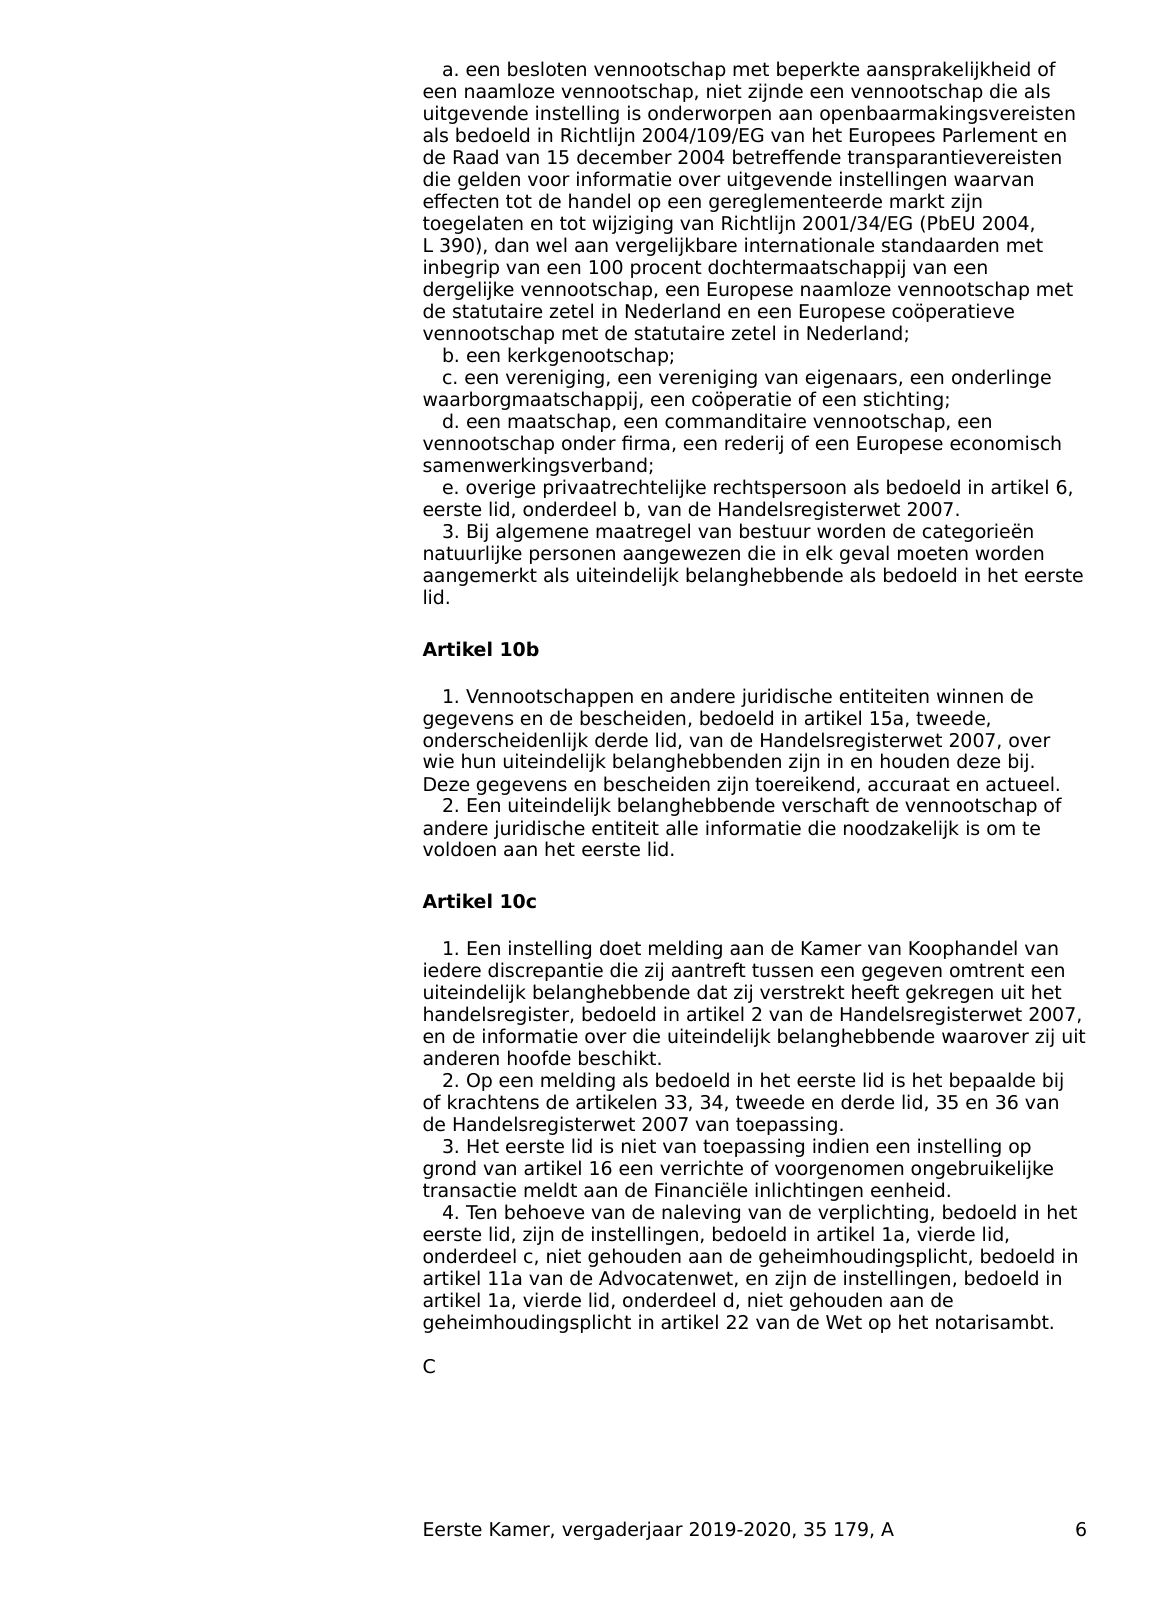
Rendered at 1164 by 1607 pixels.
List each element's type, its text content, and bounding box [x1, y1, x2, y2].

text C [422, 1356, 1087, 1378]
subtitle Artikel 10c [422, 891, 1087, 913]
text 1. Vennootschappen en andere juridische entiteiten winnen de gegevens en de bescheiden, bedoeld in artikel 15a, tweede, onderscheidenlijk derde lid, van de Handelsregisterwet 2007, over wie hun uiteindelijk belanghebbenden zijn in en houden deze bij. Deze gegevens en bescheiden zijn toereikend, accuraat en actueel. [422, 686, 1087, 795]
text 3. Bij algemene maatregel van bestuur worden de categorieën natuurlijke personen aangewezen die in elk geval moeten worden aangemerkt als uiteindelijk belanghebbende als bedoeld in het eerste lid. [422, 521, 1087, 608]
text a. een besloten vennootschap met beperkte aansprakelijkheid of een naamloze vennootschap, niet zijnde een vennootschap die als uitgevende instelling is onderworpen aan openbaarmakingsvereisten als bedoeld in Richtlijn 2004/109/EG van het Europees Parlement en de Raad van 15 december 2004 betreffende transparantievereisten die gelden voor informatie over uitgevende instellingen waarvan effecten tot de handel op een gereglementeerde markt zijn toegelaten en tot wijziging van Richtlijn 2001/34/EG (PbEU 2004, L 390), dan wel aan vergelijkbare internationale standaarden met inbegrip van een 100 procent dochtermaatschappij van een dergelijke vennootschap, een Europese naamloze vennootschap met de statutaire zetel in Nederland en een Europese coöperatieve vennootschap met de statutaire zetel in Nederland; [422, 59, 1087, 345]
text e. overige privaatrechtelijke rechtspersoon als bedoeld in artikel 6, eerste lid, onderdeel b, van de Handelsregisterwet 2007. [422, 477, 1087, 521]
text 2. Op een melding als bedoeld in het eerste lid is het bepaalde bij of krachtens de artikelen 33, 34, tweede en derde lid, 35 en 36 van de Handelsregisterwet 2007 van toepassing. [422, 1070, 1087, 1136]
subtitle Artikel 10b [422, 638, 1087, 661]
text 3. Het eerste lid is niet van toepassing indien een instelling op grond van artikel 16 een verrichte of voorgenomen ongebruikelijke transactie meldt aan de Financiële inlichtingen eenheid. [422, 1136, 1087, 1202]
text 4. Ten behoeve van de naleving van de verplichting, bedoeld in het eerste lid, zijn de instellingen, bedoeld in artikel 1a, vierde lid, onderdeel c, niet gehouden aan de geheimhoudingsplicht, bedoeld in artikel 11a van de Advocatenwet, en zijn de instellingen, bedoeld in artikel 1a, vierde lid, onderdeel d, niet gehouden aan de geheimhoudingsplicht in artikel 22 van de Wet op het notarisambt. [422, 1202, 1087, 1334]
text b. een kerkgenootschap; [422, 345, 1087, 367]
text d. een maatschap, een commanditaire vennootschap, een vennootschap onder firma, een rederij of een Europese economisch samenwerkingsverband; [422, 411, 1087, 477]
text c. een vereniging, een vereniging van eigenaars, een onderlinge waarborgmaatschappij, een coöperatie of een stichting; [422, 367, 1087, 411]
text 2. Een uiteindelijk belanghebbende verschaft de vennootschap of andere juridische entiteit alle informatie die noodzakelijk is om te voldoen aan het eerste lid. [422, 795, 1087, 861]
text 1. Een instelling doet melding aan de Kamer van Koophandel van iedere discrepantie die zij aantreft tussen een gegeven omtrent een uiteindelijk belanghebbende dat zij verstrekt heeft gekregen uit het handelsregister, bedoeld in artikel 2 van de Handelsregisterwet 2007, en de informatie over die uiteindelijk belanghebbende waarover zij uit anderen hoofde beschikt. [422, 938, 1087, 1070]
